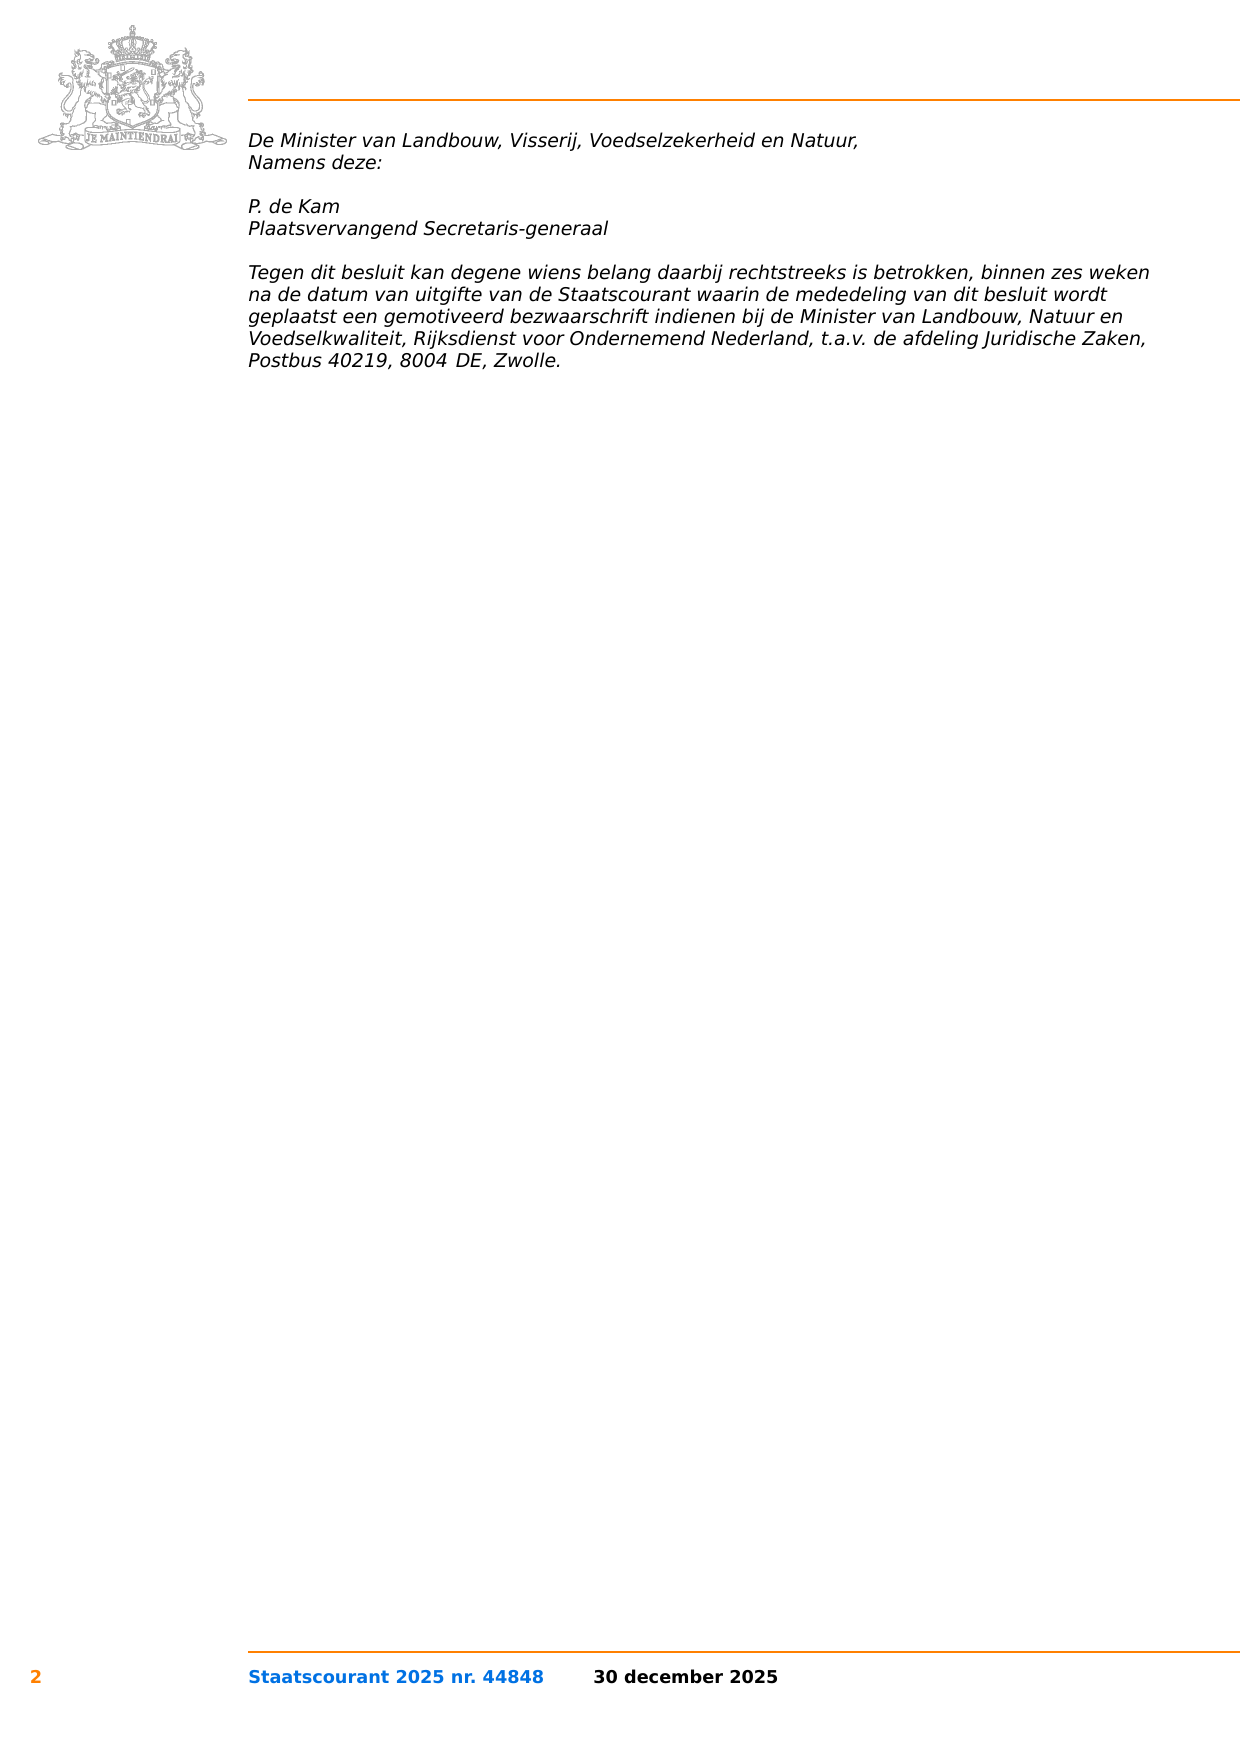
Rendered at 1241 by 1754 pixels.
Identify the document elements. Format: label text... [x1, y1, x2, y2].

text De Minister van Landbouw, Visserij, Voedselzekerheid en Natuur, Namens deze: P. de Kam Plaatsvervangend Secretaris-generaal [248, 130, 1163, 240]
picture [38, 25, 227, 150]
text Tegen dit besluit kan degene wiens belang daarbij rechtstreeks is betrokken, binnen zes weken na de datum van uitgifte van de Staatscourant waarin de mededeling van dit besluit wordt geplaatst een gemotiveerd bezwaarschrift indienen bij de Minister van Landbouw, Natuur en Voedselkwaliteit, Rijksdienst voor Ondernemend Nederland, t.a.v. de afdeling Juridische Zaken, Postbus 40219, 8004 DE, Zwolle. [248, 262, 1163, 372]
